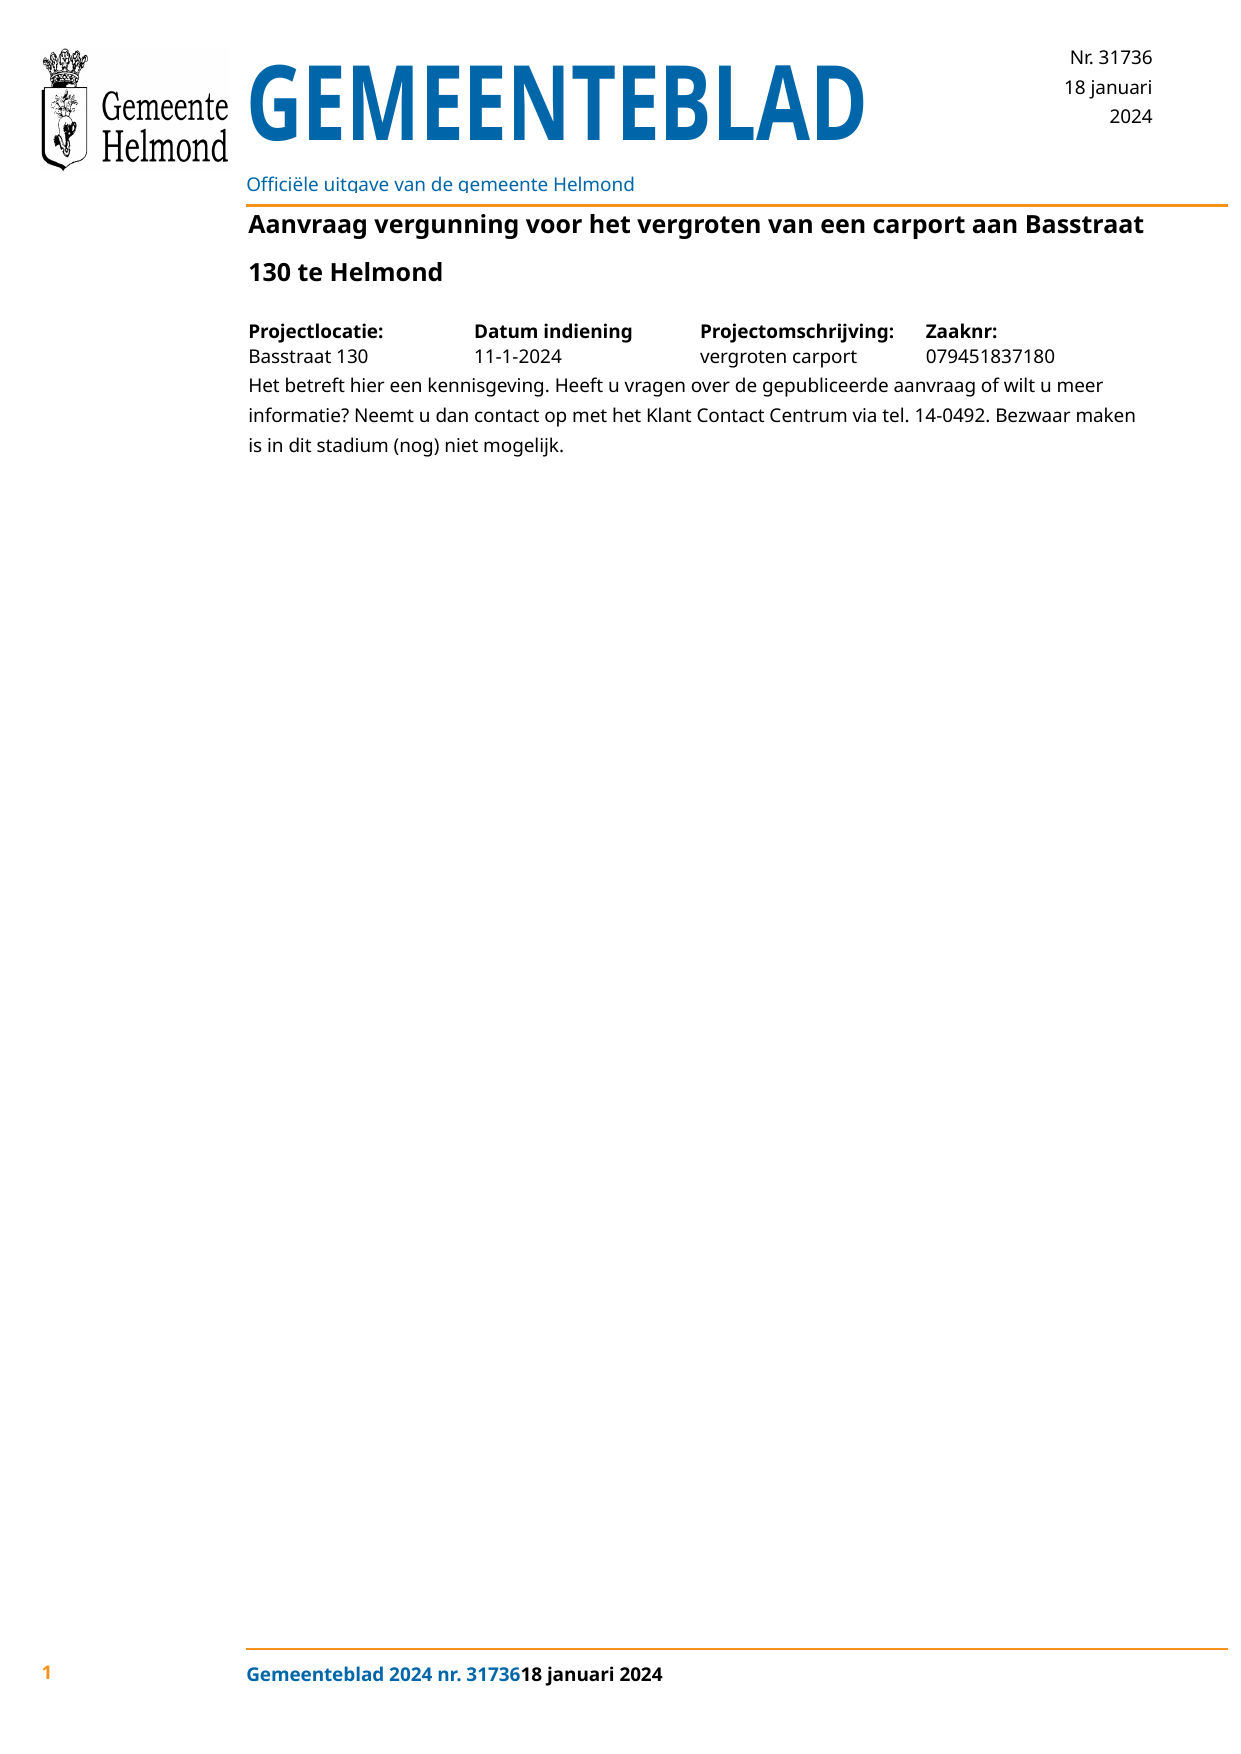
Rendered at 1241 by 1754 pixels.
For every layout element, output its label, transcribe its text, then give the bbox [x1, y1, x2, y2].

table_cell vergroten carport [700, 344, 926, 369]
table_header Zaaknr: [926, 318, 1152, 344]
text Het betreft hier een kennisgeving. Heeft u vragen over de gepubliceerde aanvraag of wilt u meer informatie? Neemt u dan contact op met het Klant Contact Centrum via tel. 14-0492. Bezwaar maken is in dit stadium (nog) niet mogelijk. [248, 373, 1152, 458]
table_header Projectlocatie: [248, 318, 474, 344]
table_cell Basstraat 130 [248, 344, 474, 369]
table_cell 079451837180 [926, 344, 1152, 369]
text Aanvraag vergunning voor het vergroten van een carport aan Basstraat 130 te Helmond [248, 207, 1152, 288]
table_header Datum indiening [474, 318, 700, 344]
picture [41, 47, 231, 172]
table_cell 11-1-2024 [474, 344, 700, 369]
table_header Projectomschrijving: [700, 318, 926, 344]
